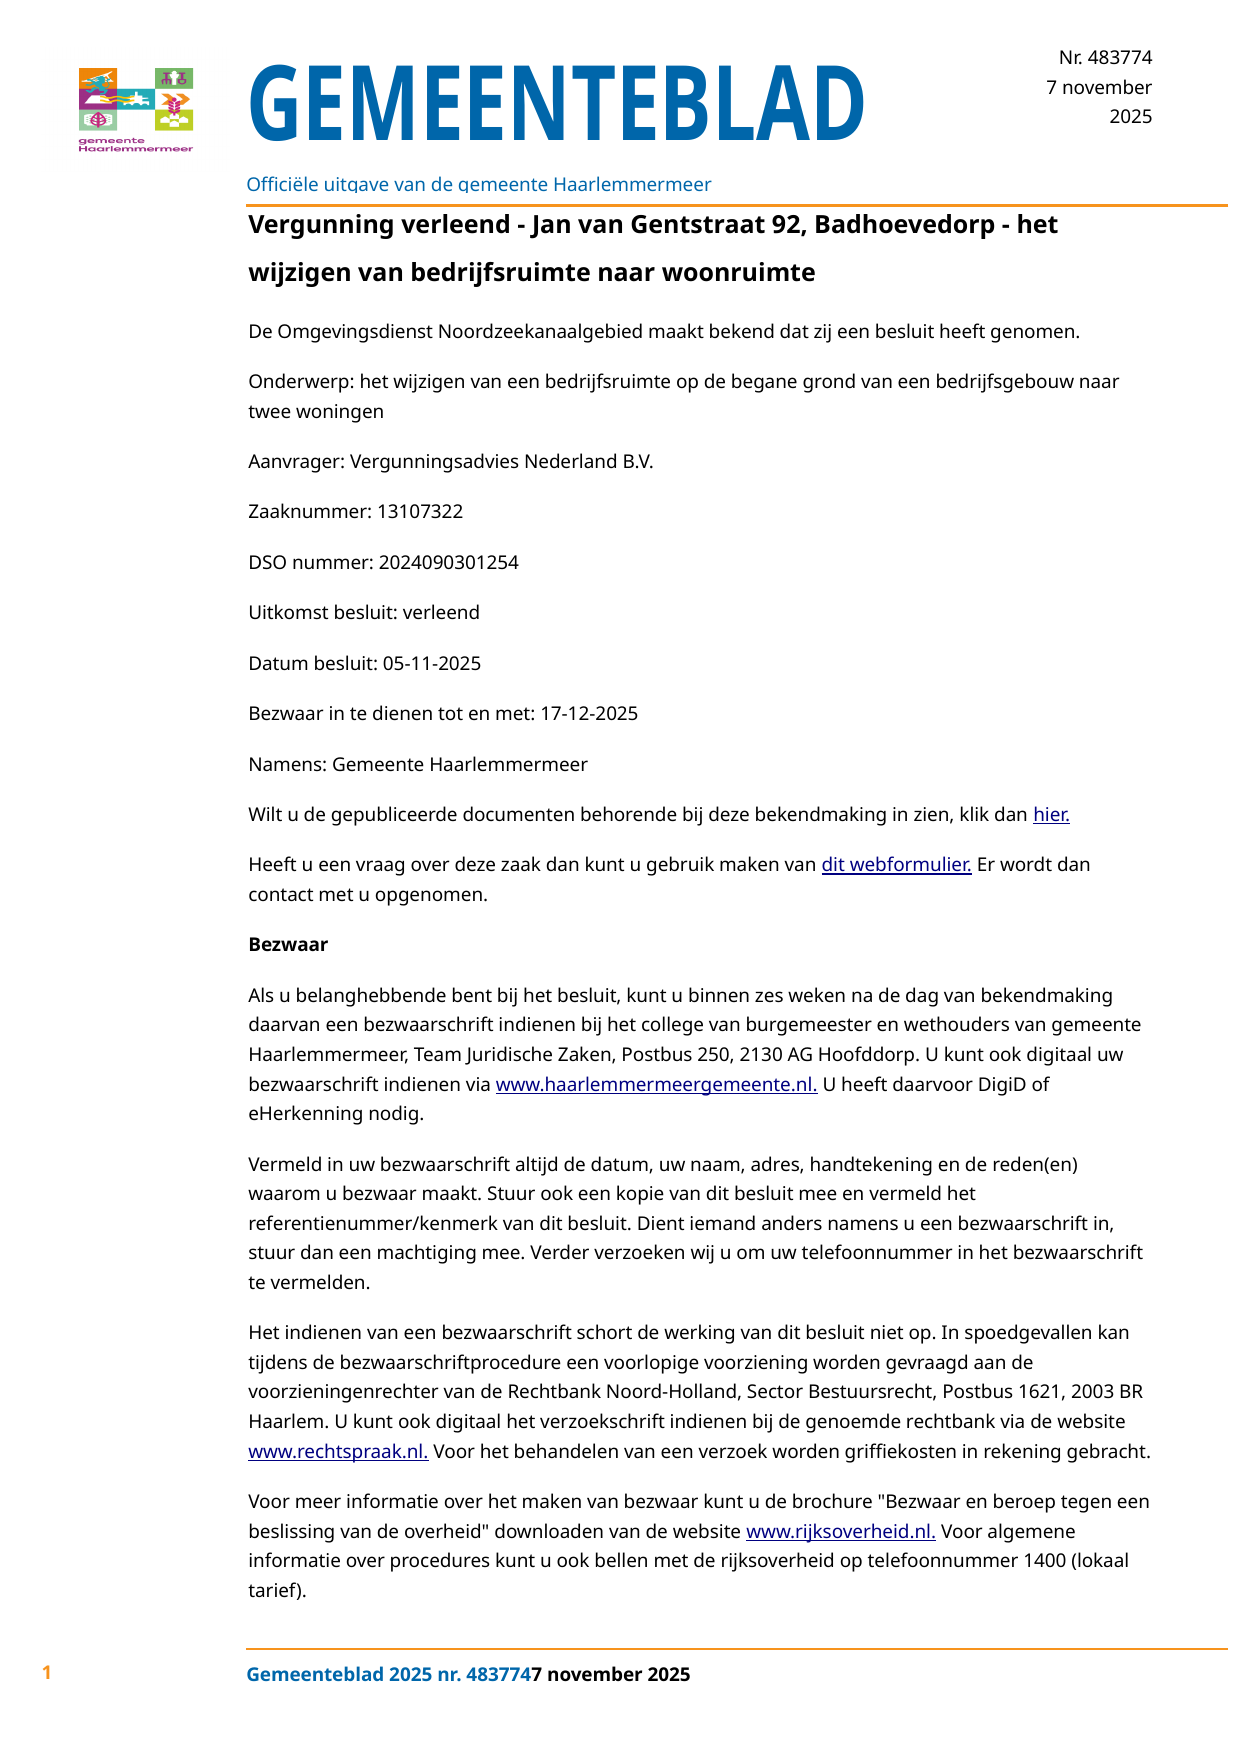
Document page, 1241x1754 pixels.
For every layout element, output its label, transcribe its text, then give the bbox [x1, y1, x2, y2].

text Uitkomst besluit: verleend [248, 599, 1152, 625]
text Aanvrager: Vergunningsadvies Nederland B.V. [248, 448, 1152, 474]
text Wilt u de gepubliceerde documenten behorende bij deze bekendmaking in zien, klik dan hier. [248, 801, 1152, 827]
text Voor meer informatie over het maken van bezwaar kunt u de brochure "Bezwaar en beroep tegen een beslissing van de overheid" downloaden van de website www.rijksoverheid.nl. Voor algemene informatie over procedures kunt u ook bellen met de rijksoverheid op telefoonnummer 1400 (lokaal tarief). [248, 1488, 1152, 1603]
text DSO nummer: 2024090301254 [248, 549, 1152, 575]
text Bezwaar in te dienen tot en met: 17-12-2025 [248, 700, 1152, 726]
text Zaaknummer: 13107322 [248, 499, 1152, 524]
text Als u belanghebbende bent bij het besluit, kunt u binnen zes weken na de dag van bekendmaking daarvan een bezwaarschrift indienen bij het college van burgemeester en wethouders van gemeente Haarlemmermeer, Team Juridische Zaken, Postbus 250, 2130 AG Hoofddorp. U kunt ook digitaal uw bezwaarschrift indienen via www.haarlemmermeergemeente.nl. U heeft daarvoor DigiD of eHerkenning nodig. [248, 982, 1152, 1126]
text Vergunning verleend - Jan van Gentstraat 92, Badhoevedorp - het wijzigen van bedrijfsruimte naar woonruimte [248, 207, 1152, 288]
text Het indienen van een bezwaarschrift schort de werking van dit besluit niet op. In spoedgevallen kan tijdens de bezwaarschriftprocedure een voorlopige voorziening worden gevraagd aan de voorzieningenrechter van de Rechtbank Noord-Holland, Sector Bestuursrecht, Postbus 1621, 2003 BR Haarlem. U kunt ook digitaal het verzoekschrift indienen bij de genoemde rechtbank via de website www.rechtspraak.nl. Voor het behandelen van een verzoek worden griffiekosten in rekening gebracht. [248, 1319, 1152, 1464]
text Datum besluit: 05-11-2025 [248, 650, 1152, 676]
picture [41, 47, 231, 172]
text Vermeld in uw bezwaarschrift altijd de datum, uw naam, adres, handtekening en de reden(en) waarom u bezwaar maakt. Stuur ook een kopie van dit besluit mee en vermeld het referentienummer/kenmerk van dit besluit. Dient iemand anders namens u een bezwaarschrift in, stuur dan een machtiging mee. Verder verzoeken wij u om uw telefoonnummer in het bezwaarschrift te vermelden. [248, 1151, 1152, 1295]
text Namens: Gemeente Haarlemmermeer [248, 751, 1152, 777]
text Heeft u een vraag over deze zaak dan kunt u gebruik maken van dit webformulier. Er wordt dan contact met u opgenomen. [248, 852, 1152, 907]
text De Omgevingsdienst Noordzeekanaalgebied maakt bekend dat zij een besluit heeft genomen. [248, 318, 1152, 344]
text Bezwaar [248, 932, 1152, 957]
text Onderwerp: het wijzigen van een bedrijfsruimte op de begane grond van een bedrijfsgebouw naar twee woningen [248, 368, 1152, 424]
